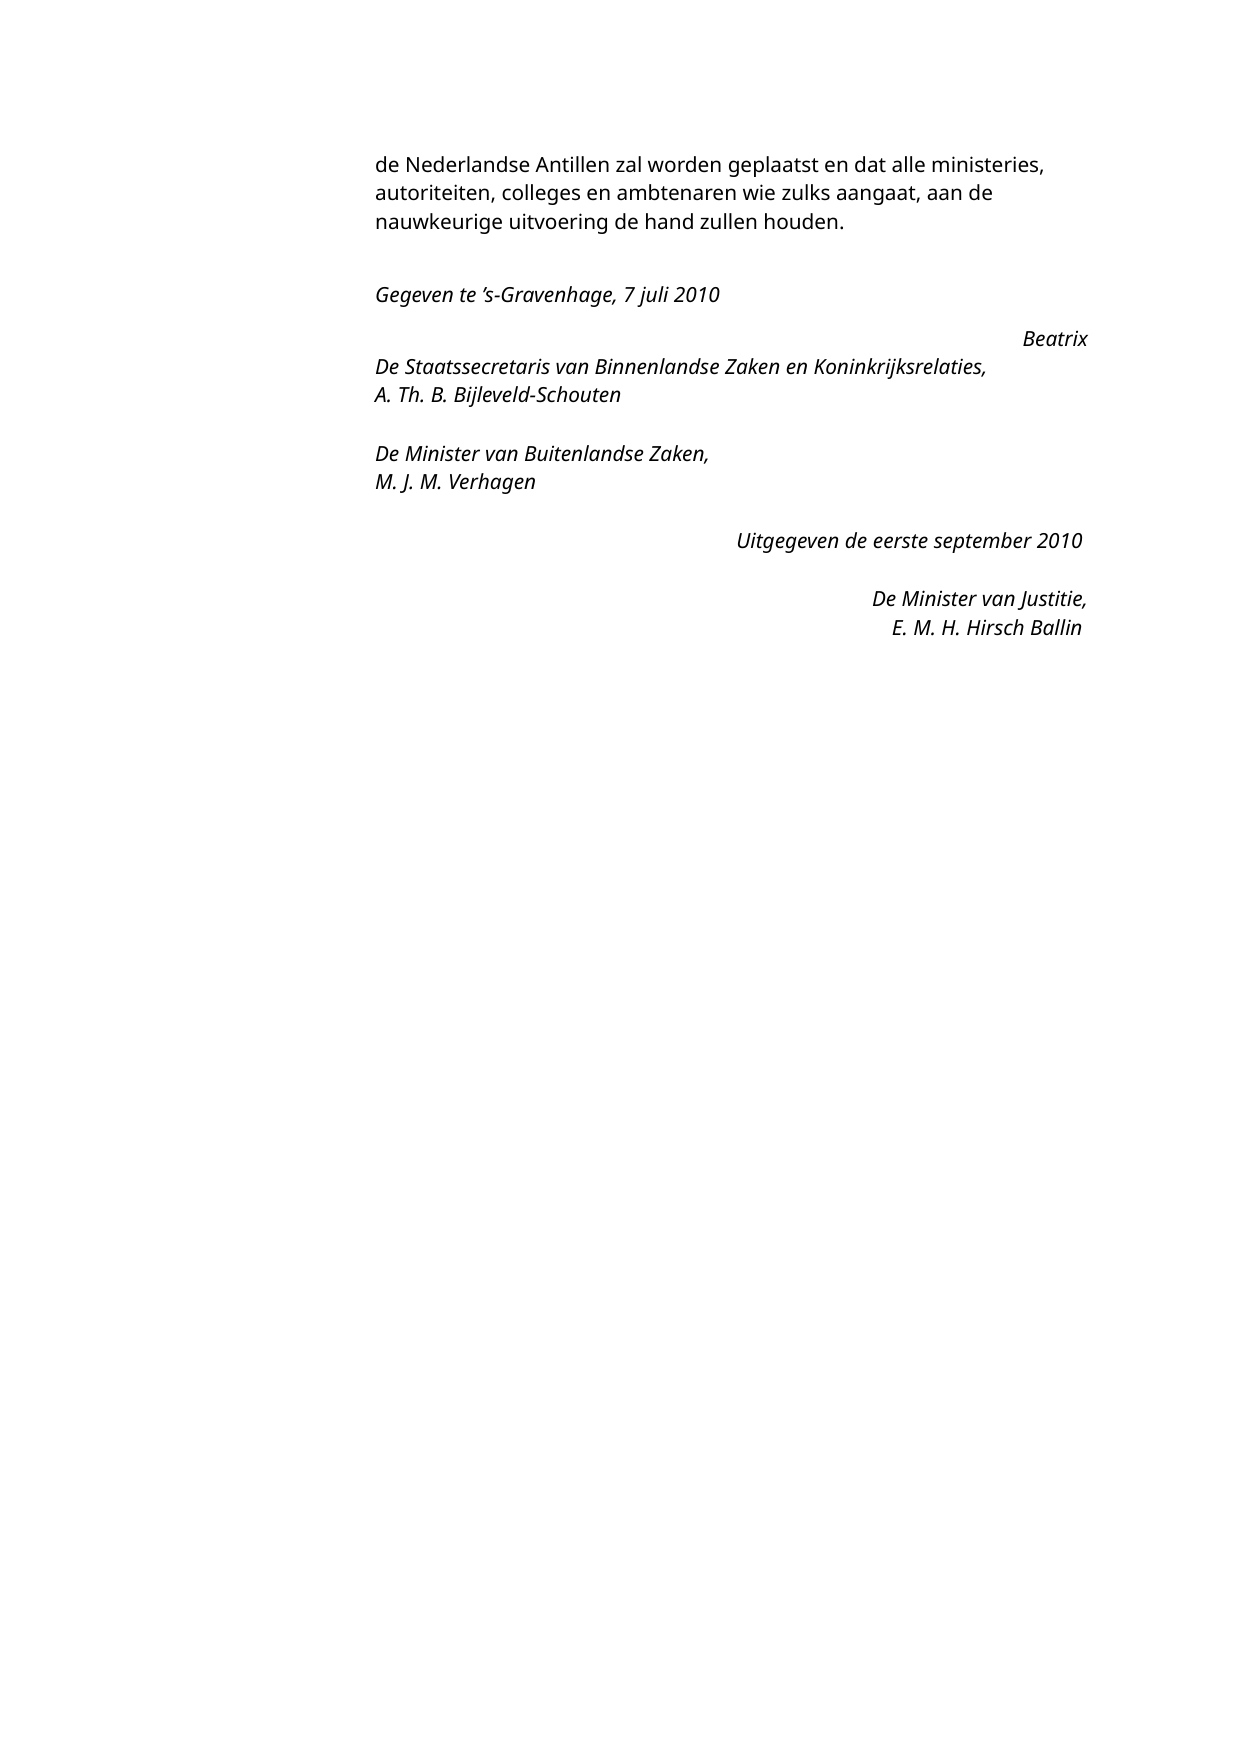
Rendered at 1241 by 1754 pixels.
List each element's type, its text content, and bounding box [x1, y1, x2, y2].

text de Nederlandse Antillen zal worden geplaatst en dat alle ministeries, autoriteiten, colleges en ambtenaren wie zulks aangaat, aan de nauwkeurige uitvoering de hand zullen houden. [375, 150, 1090, 235]
text M. J. M. Verhagen [375, 467, 1090, 496]
text De Minister van Buitenlandse Zaken, [375, 439, 1090, 467]
text Uitgegeven de eerste september 2010 [375, 526, 1090, 554]
text A. Th. B. Bijleveld-Schouten [375, 381, 1090, 409]
text E. M. H. Hirsch Ballin [375, 613, 1090, 641]
text De Minister van Justitie, [375, 584, 1090, 613]
text De Staatssecretaris van Binnenlandse Zaken en Koninkrijksrelaties, [375, 352, 1090, 381]
text Gegeven te ’s-Gravenhage, 7 juli 2010 [375, 280, 1090, 309]
text Beatrix [375, 324, 1090, 352]
